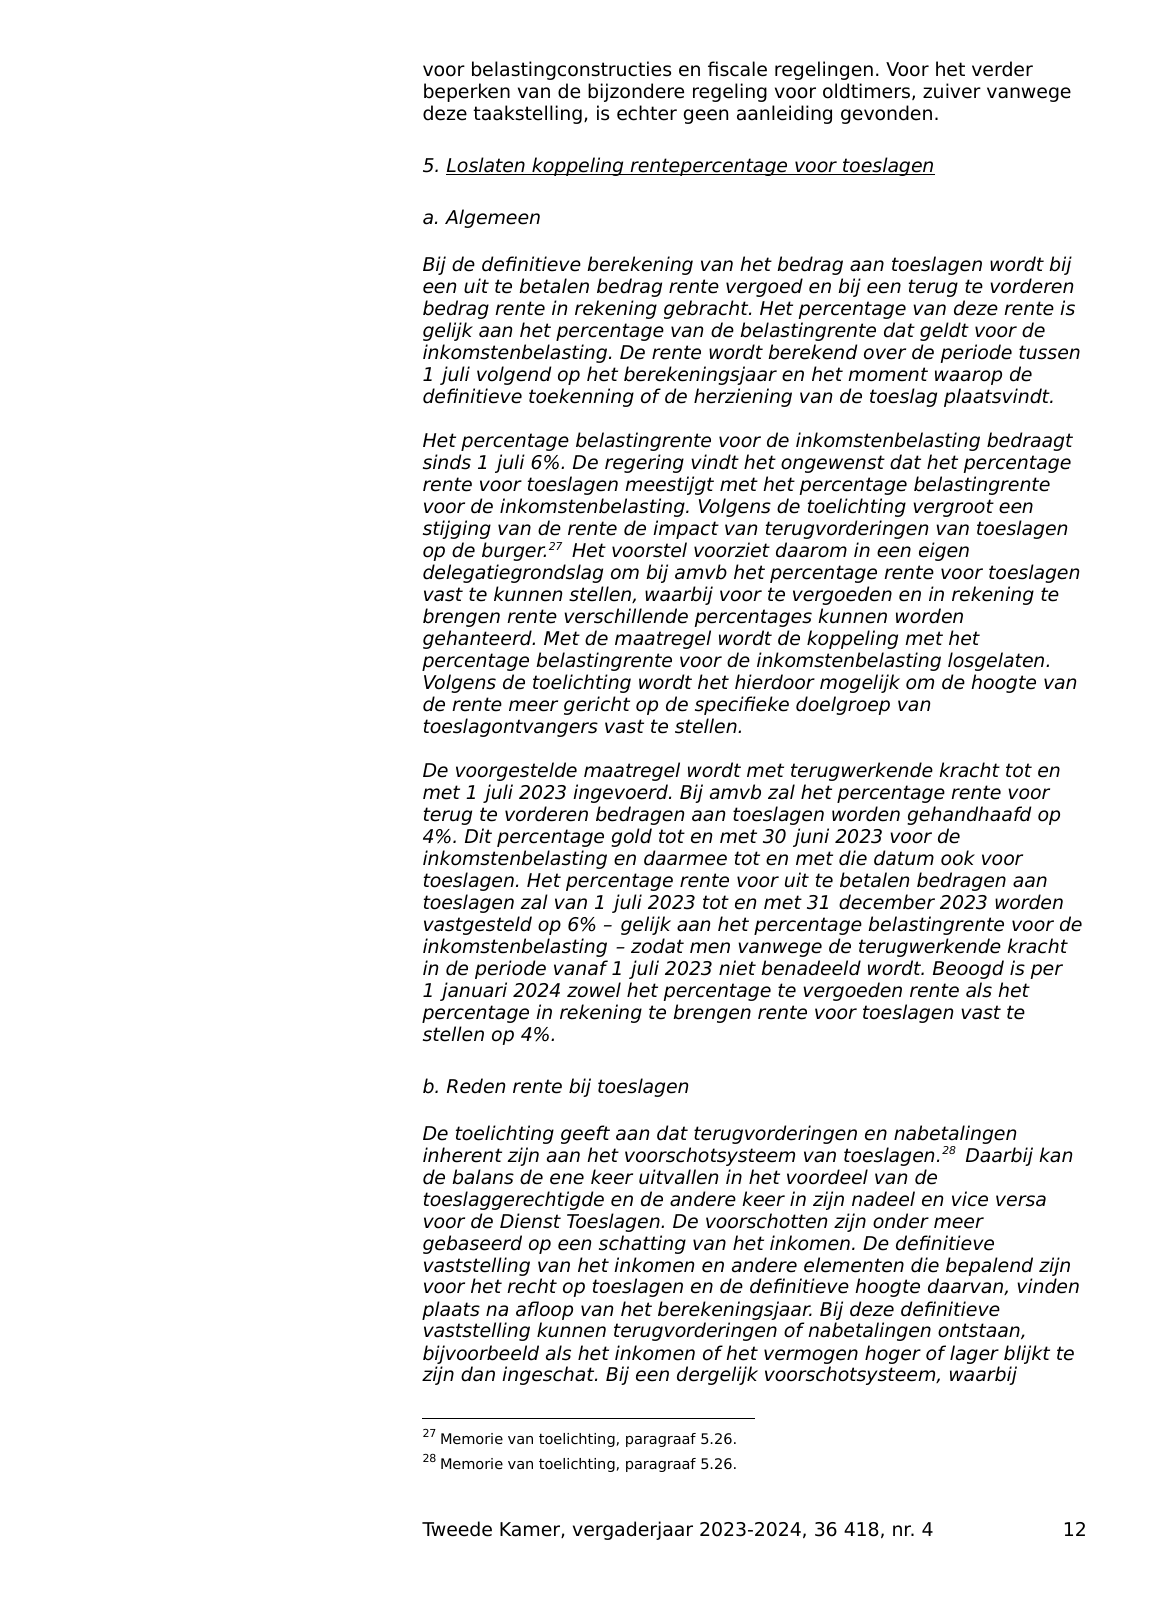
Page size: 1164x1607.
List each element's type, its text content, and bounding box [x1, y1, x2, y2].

subtitle 5. Loslaten koppeling rentepercentage voor toeslagen [422, 155, 1087, 177]
text Bij de definitieve berekening van het bedrag aan toeslagen wordt bij een uit te betalen bedrag rente vergoed en bij een terug te vorderen bedrag rente in rekening gebracht. Het percentage van deze rente is gelijk aan het percentage van de belastingrente dat geldt voor de inkomstenbelasting. De rente wordt berekend over de periode tussen 1 juli volgend op het berekeningsjaar en het moment waarop de definitieve toekenning of de herziening van de toeslag plaatsvindt. [422, 254, 1087, 408]
text De toelichting geeft aan dat terugvorderingen en nabetalingen inherent zijn aan het voorschotsysteem van toeslagen. Daarbij kan de balans de ene keer uitvallen in het voordeel van de toeslaggerechtigde en de andere keer in zijn nadeel en vice versa voor de Dienst Toeslagen. De voorschotten zijn onder meer gebaseerd op een schatting van het inkomen. De definitieve vaststelling van het inkomen en andere elementen die bepalend zijn voor het recht op toeslagen en de definitieve hoogte daarvan, vinden plaats na afloop van het berekeningsjaar. Bij deze definitieve vaststelling kunnen terugvorderingen of nabetalingen ontstaan, bijvoorbeeld als het inkomen of het vermogen hoger of lager blijkt te zijn dan ingeschat. Bij een dergelijk voorschotsysteem, waarbij [422, 1123, 1087, 1386]
text Memorie van toelichting, paragraaf 5.26. [422, 1427, 1087, 1449]
text Memorie van toelichting, paragraaf 5.26. [422, 1452, 1087, 1474]
text voor belastingconstructies en fiscale regelingen. Voor het verder beperken van de bijzondere regeling voor oldtimers, zuiver vanwege deze taakstelling, is echter geen aanleiding gevonden. [422, 59, 1087, 125]
subtitle b. Reden rente bij toeslagen [422, 1076, 1087, 1098]
subtitle a. Algemeen [422, 207, 1087, 229]
text De voorgestelde maatregel wordt met terugwerkende kracht tot en met 1 juli 2023 ingevoerd. Bij amvb zal het percentage rente voor terug te vorderen bedragen aan toeslagen worden gehandhaafd op 4%. Dit percentage gold tot en met 30 juni 2023 voor de inkomstenbelasting en daarmee tot en met die datum ook voor toeslagen. Het percentage rente voor uit te betalen bedragen aan toeslagen zal van 1 juli 2023 tot en met 31 december 2023 worden vastgesteld op 6% – gelijk aan het percentage belastingrente voor de inkomstenbelasting – zodat men vanwege de terugwerkende kracht in de periode vanaf 1 juli 2023 niet benadeeld wordt. Beoogd is per 1 januari 2024 zowel het percentage te vergoeden rente als het percentage in rekening te brengen rente voor toeslagen vast te stellen op 4%. [422, 760, 1087, 1046]
text Het percentage belastingrente voor de inkomstenbelasting bedraagt sinds 1 juli 6%. De regering vindt het ongewenst dat het percentage rente voor toeslagen meestijgt met het percentage belastingrente voor de inkomstenbelasting. Volgens de toelichting vergroot een stijging van de rente de impact van terugvorderingen van toeslagen op de burger. Het voorstel voorziet daarom in een eigen delegatiegrondslag om bij amvb het percentage rente voor toeslagen vast te kunnen stellen, waarbij voor te vergoeden en in rekening te brengen rente verschillende percentages kunnen worden gehanteerd. Met de maatregel wordt de koppeling met het percentage belastingrente voor de inkomstenbelasting losgelaten. Volgens de toelichting wordt het hierdoor mogelijk om de hoogte van de rente meer gericht op de specifieke doelgroep van toeslagontvangers vast te stellen. [422, 430, 1087, 738]
